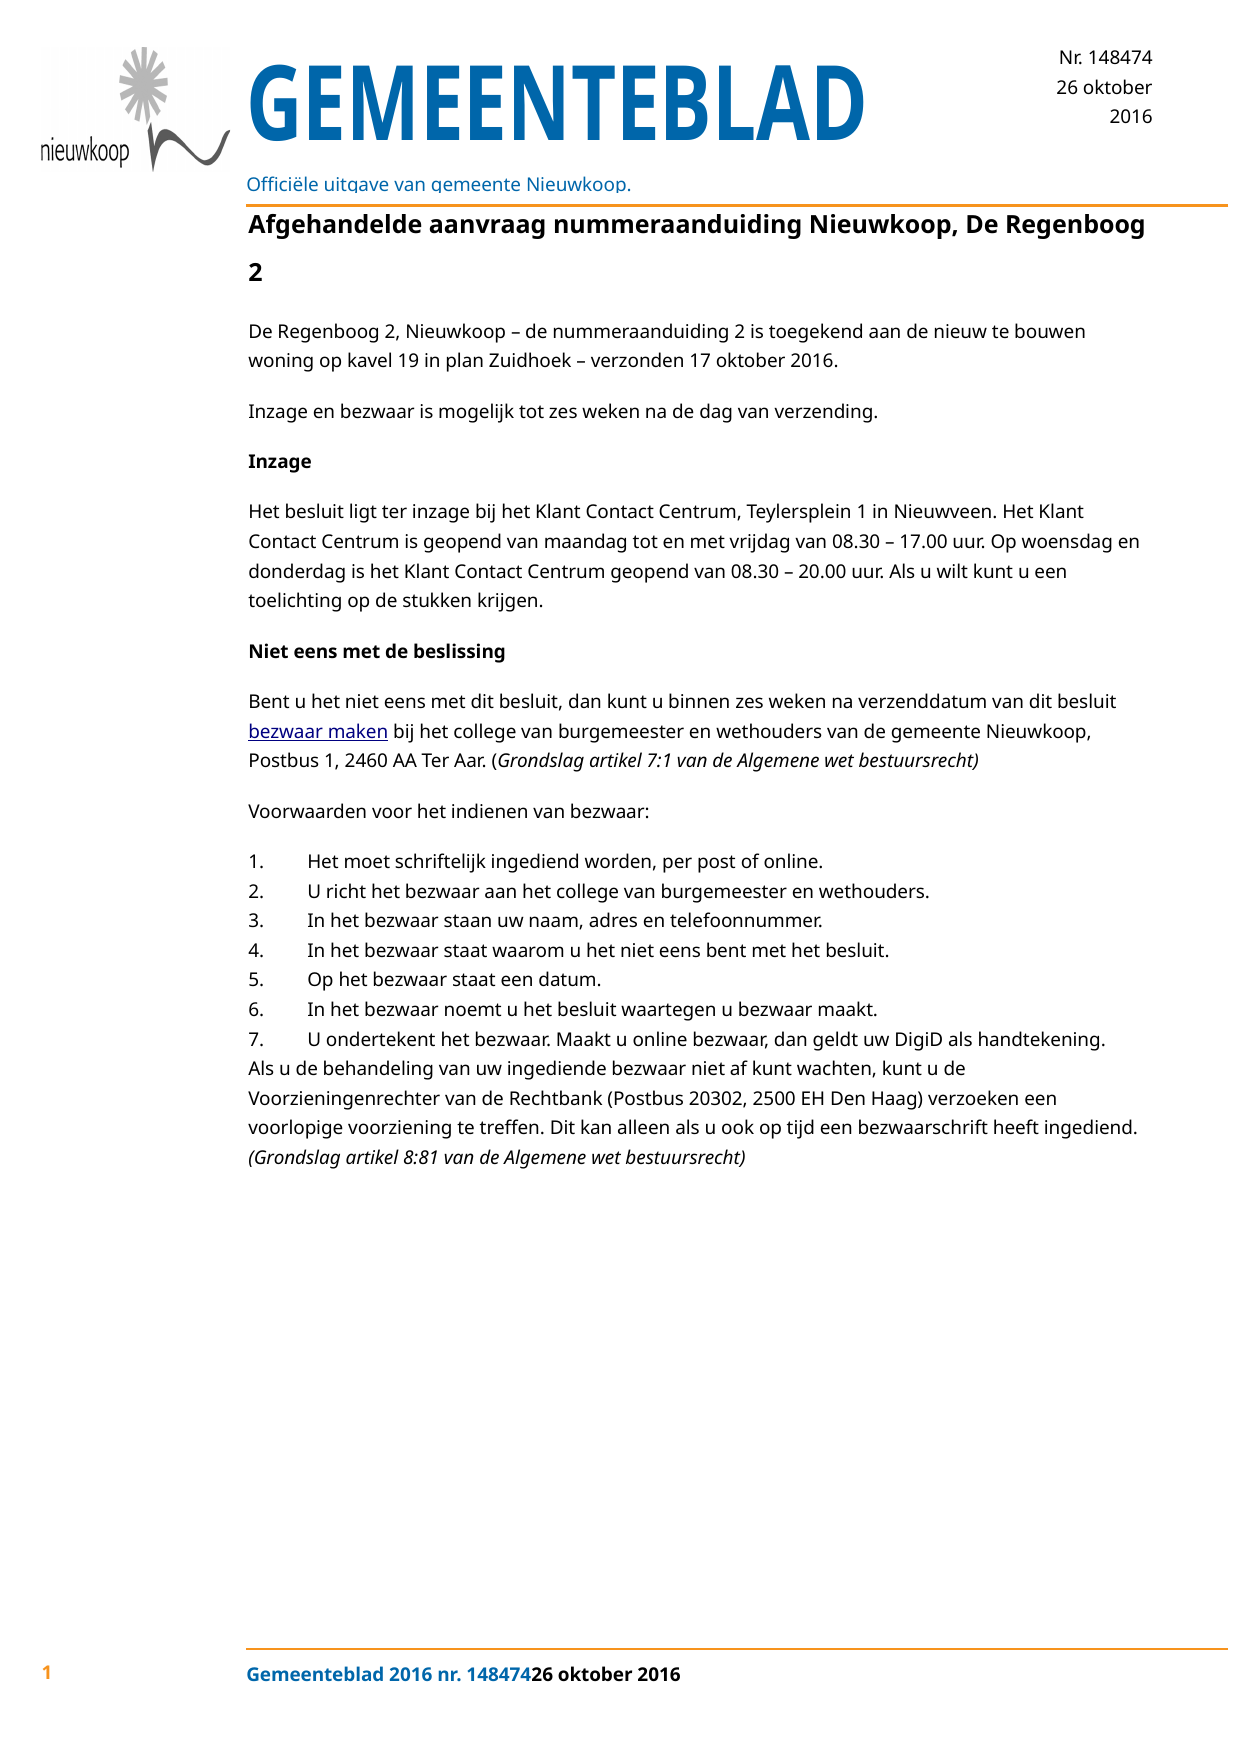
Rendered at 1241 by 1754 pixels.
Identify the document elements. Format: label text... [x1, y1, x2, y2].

list U richt het bezwaar aan het college van burgemeester en wethouders. [248, 878, 1152, 904]
list In het bezwaar staan uw naam, adres en telefoonnummer. [248, 907, 1152, 933]
list Op het bezwaar staat een datum. [248, 967, 1152, 992]
list Het moet schriftelijk ingediend worden, per post of online. [248, 848, 1152, 874]
list In het bezwaar noemt u het besluit waartegen u bezwaar maakt. [248, 996, 1152, 1022]
text Voorwaarden voor het indienen van bezwaar: [248, 798, 1152, 824]
text Afgehandelde aanvraag nummeraanduiding Nieuwkoop, De Regenboog 2 [248, 207, 1152, 288]
text Bent u het niet eens met dit besluit, dan kunt u binnen zes weken na verzenddatum van dit besluit bezwaar maken bij het college van burgemeester en wethouders van de gemeente Nieuwkoop, Postbus 1, 2460 AA Ter Aar. (Grondslag artikel 7:1 van de Algemene wet bestuursrecht) [248, 688, 1152, 773]
text Inzage [248, 448, 1152, 474]
text Inzage en bezwaar is mogelijk tot zes weken na de dag van verzending. [248, 398, 1152, 424]
text Het besluit ligt ter inzage bij het Klant Contact Centrum, Teylersplein 1 in Nieuwveen. Het Klant Contact Centrum is geopend van maandag tot en met vrijdag van 08.30 – 17.00 uur. Op woensdag en donderdag is het Klant Contact Centrum geopend van 08.30 – 20.00 uur. Als u wilt kunt u een toelichting op de stukken krijgen. [248, 499, 1152, 613]
list U ondertekent het bezwaar. Maakt u online bezwaar, dan geldt uw DigiD als handtekening. [248, 1026, 1152, 1052]
text Als u de behandeling van uw ingediende bezwaar niet af kunt wachten, kunt u de Voorzieningenrechter van de Rechtbank (Postbus 20302, 2500 EH Den Haag) verzoeken een voorlopige voorziening te treffen. Dit kan alleen als u ook op tijd een bezwaarschrift heeft ingediend. (Grondslag artikel 8:81 van de Algemene wet bestuursrecht) [248, 1055, 1152, 1170]
picture [41, 47, 231, 172]
text De Regenboog 2, Nieuwkoop – de nummeraanduiding 2 is toegekend aan de nieuw te bouwen woning op kavel 19 in plan Zuidhoek – verzonden 17 oktober 2016. [248, 318, 1152, 373]
text Niet eens met de beslissing [248, 638, 1152, 664]
list In het bezwaar staat waarom u het niet eens bent met het besluit. [248, 937, 1152, 963]
